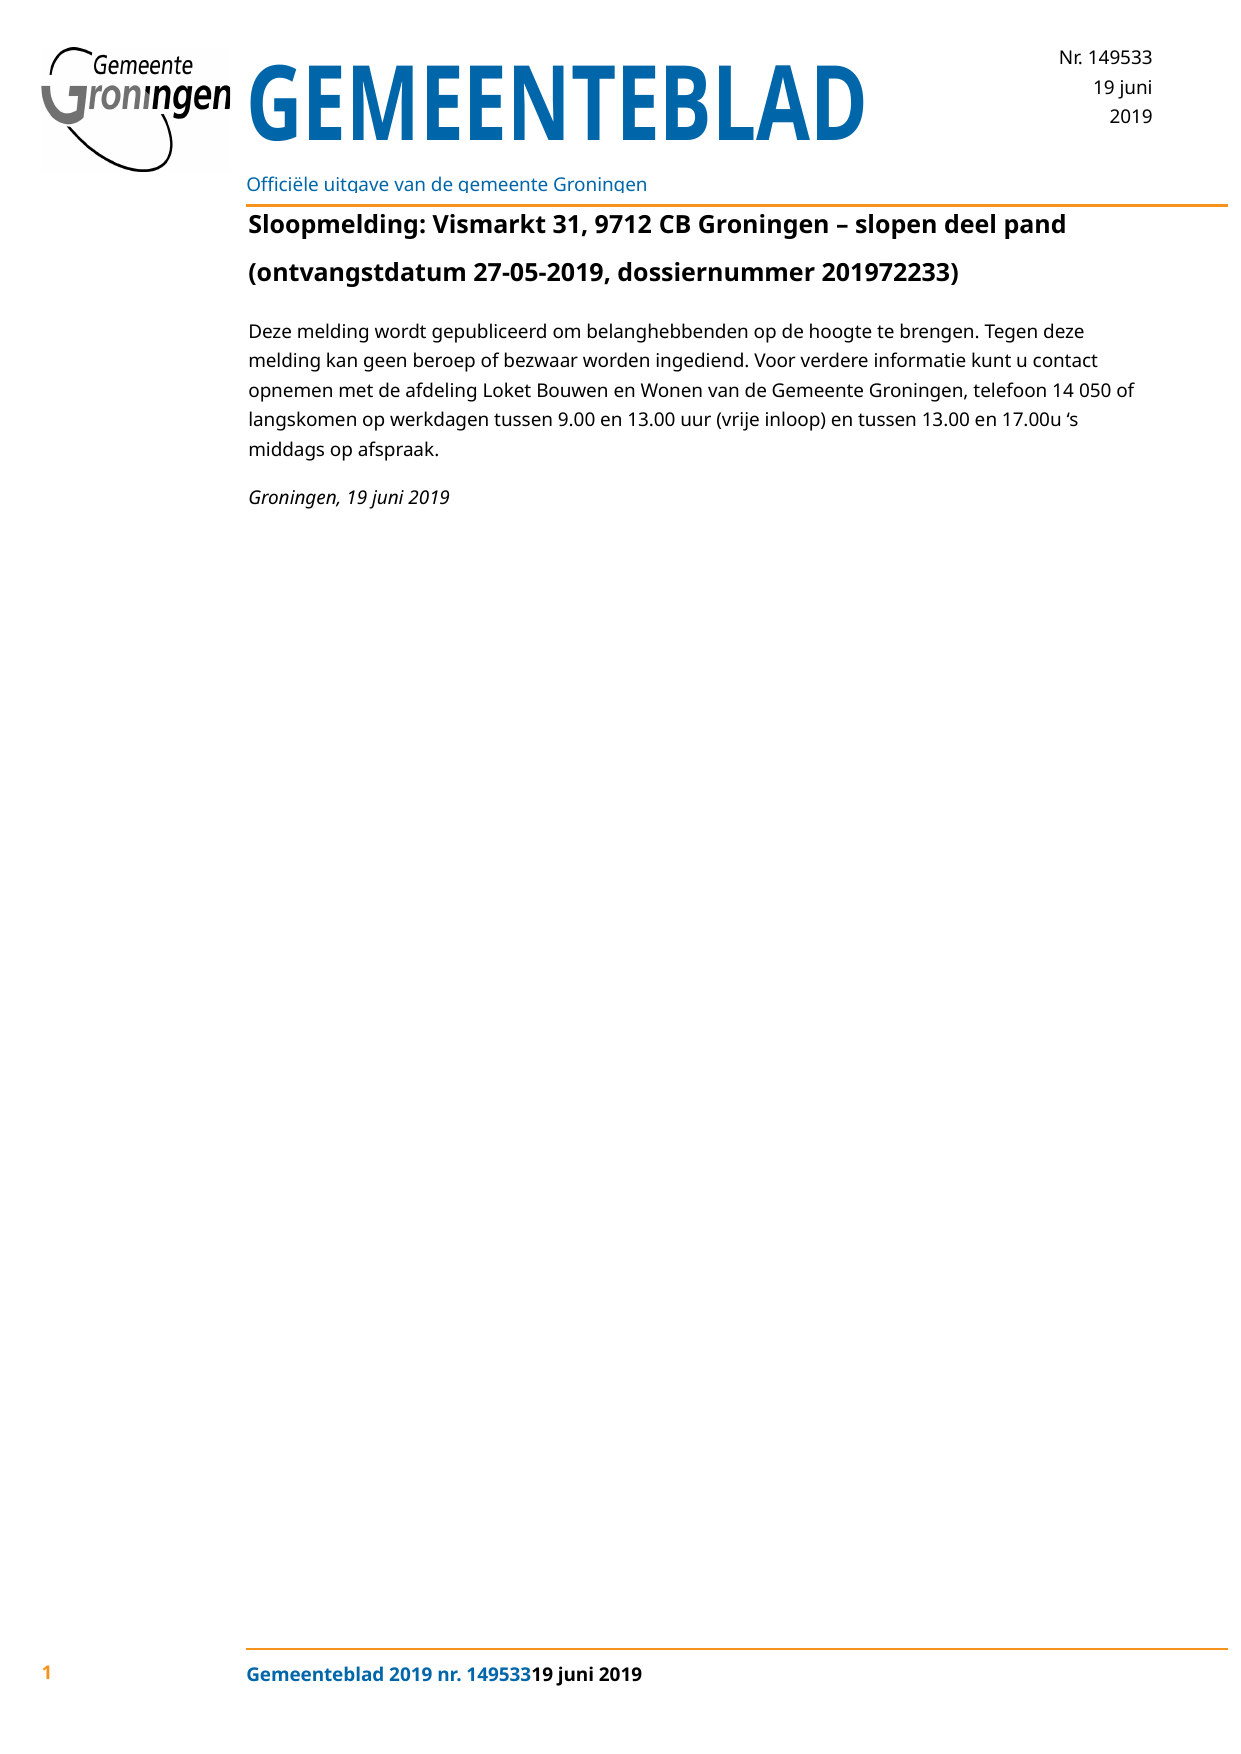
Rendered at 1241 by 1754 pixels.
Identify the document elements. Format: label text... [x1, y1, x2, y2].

text Deze melding wordt gepubliceerd om belanghebbenden op de hoogte te brengen. Tegen deze melding kan geen beroep of bezwaar worden ingediend. Voor verdere informatie kunt u contact opnemen met de afdeling Loket Bouwen en Wonen van de Gemeente Groningen, telefoon 14 050 of langskomen op werkdagen tussen 9.00 en 13.00 uur (vrije inloop) en tussen 13.00 en 17.00u ‘s middags op afspraak. [248, 318, 1152, 462]
text Sloopmelding: Vismarkt 31, 9712 CB Groningen – slopen deel pand (ontvangstdatum 27-05-2019, dossiernummer 201972233) [248, 207, 1152, 288]
text Groningen, 19 juni 2019 [248, 484, 1152, 510]
picture [41, 47, 231, 172]
